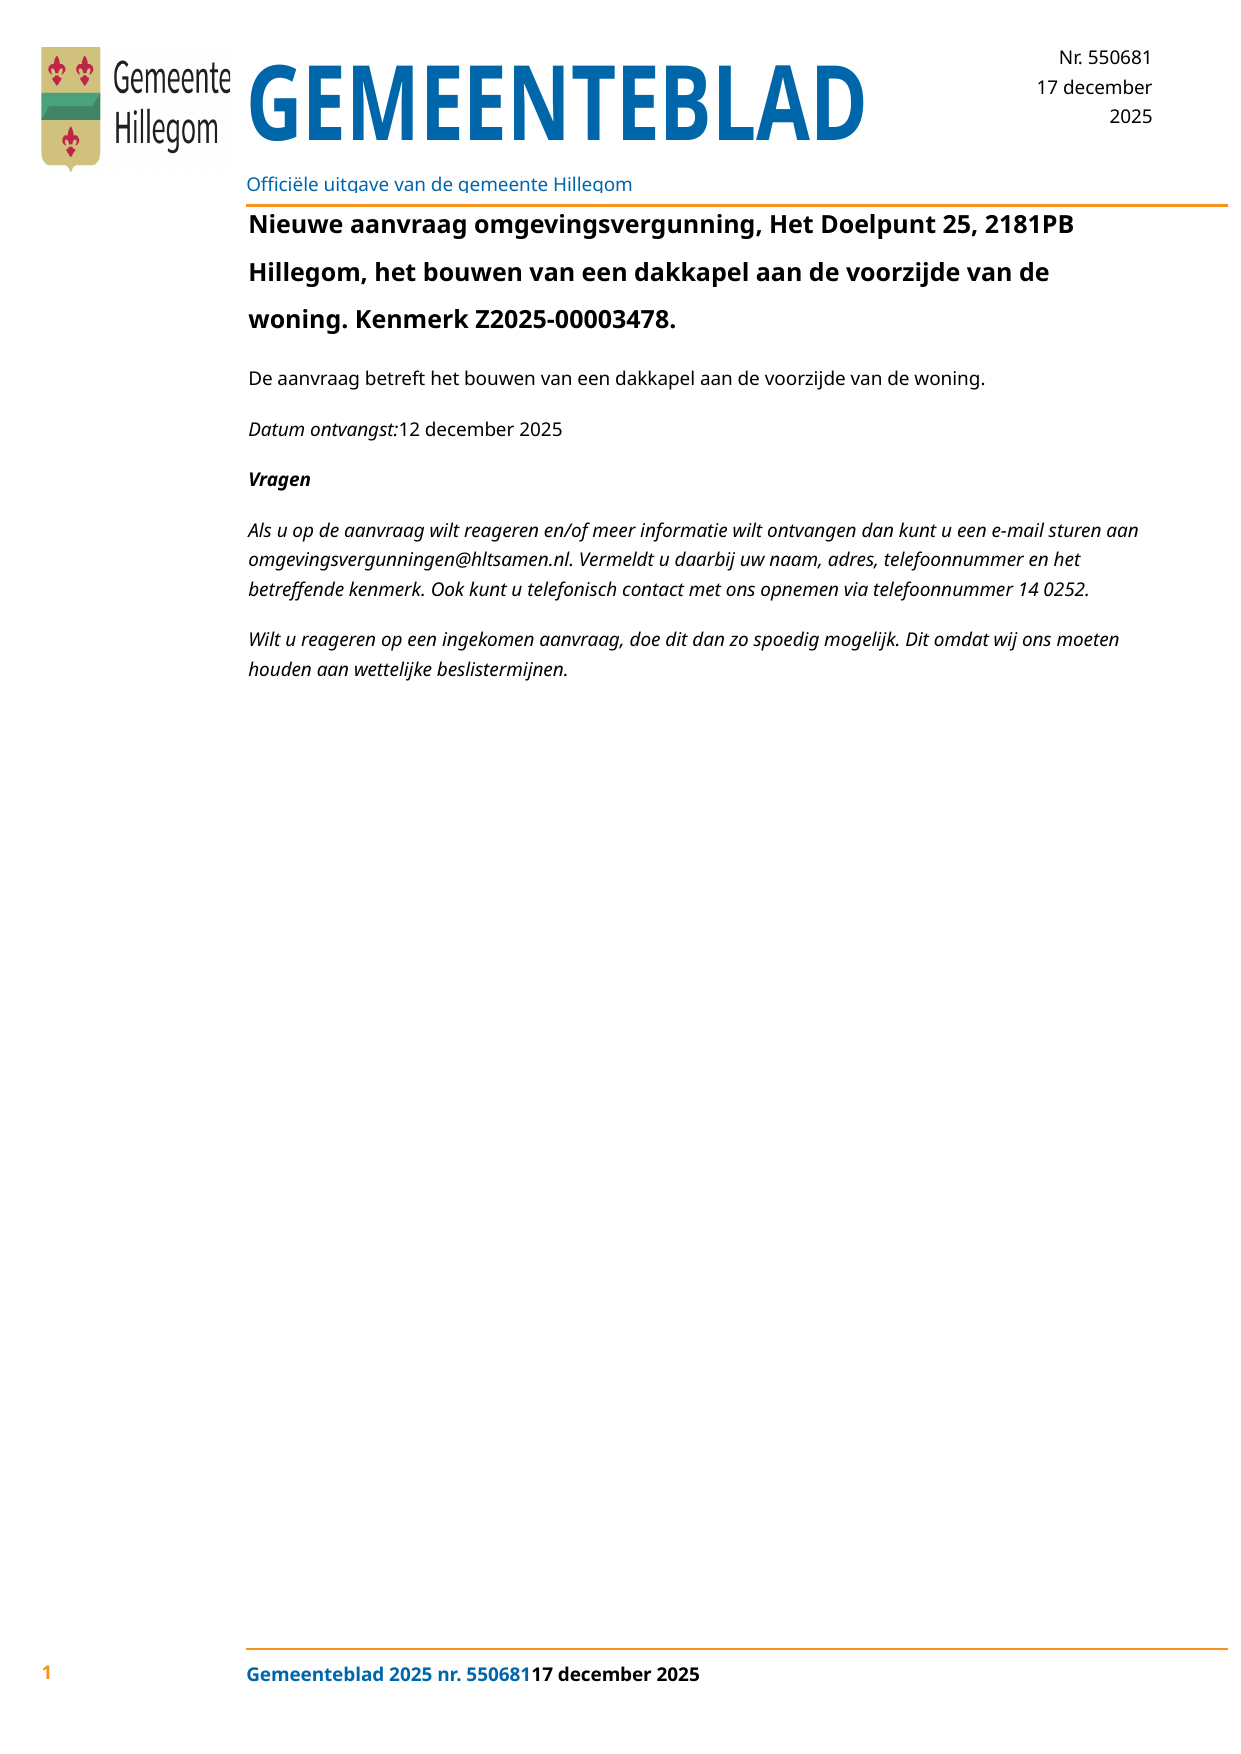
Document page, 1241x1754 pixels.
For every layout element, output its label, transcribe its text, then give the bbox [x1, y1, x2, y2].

text Als u op de aanvraag wilt reageren en/of meer informatie wilt ontvangen dan kunt u een e-mail sturen aan omgevingsvergunningen@hltsamen.nl. Vermeldt u daarbij uw naam, adres, telefoonnummer en het betreffende kenmerk. Ook kunt u telefonisch contact met ons opnemen via telefoonnummer 14 0252. [248, 517, 1152, 602]
text Nieuwe aanvraag omgevingsvergunning, Het Doelpunt 25, 2181PB Hillegom, het bouwen van een dakkapel aan de voorzijde van de woning. Kenmerk Z2025-00003478. [248, 207, 1152, 336]
text De aanvraag betreft het bouwen van een dakkapel aan de voorzijde van de woning. [248, 366, 1152, 391]
text Vragen [248, 466, 1152, 492]
text Datum ontvangst:12 december 2025 [248, 416, 1152, 442]
picture [41, 47, 231, 172]
text Wilt u reageren op een ingekomen aanvraag, doe dit dan zo spoedig mogelijk. Dit omdat wij ons moeten houden aan wettelijke beslistermijnen. [248, 626, 1152, 682]
